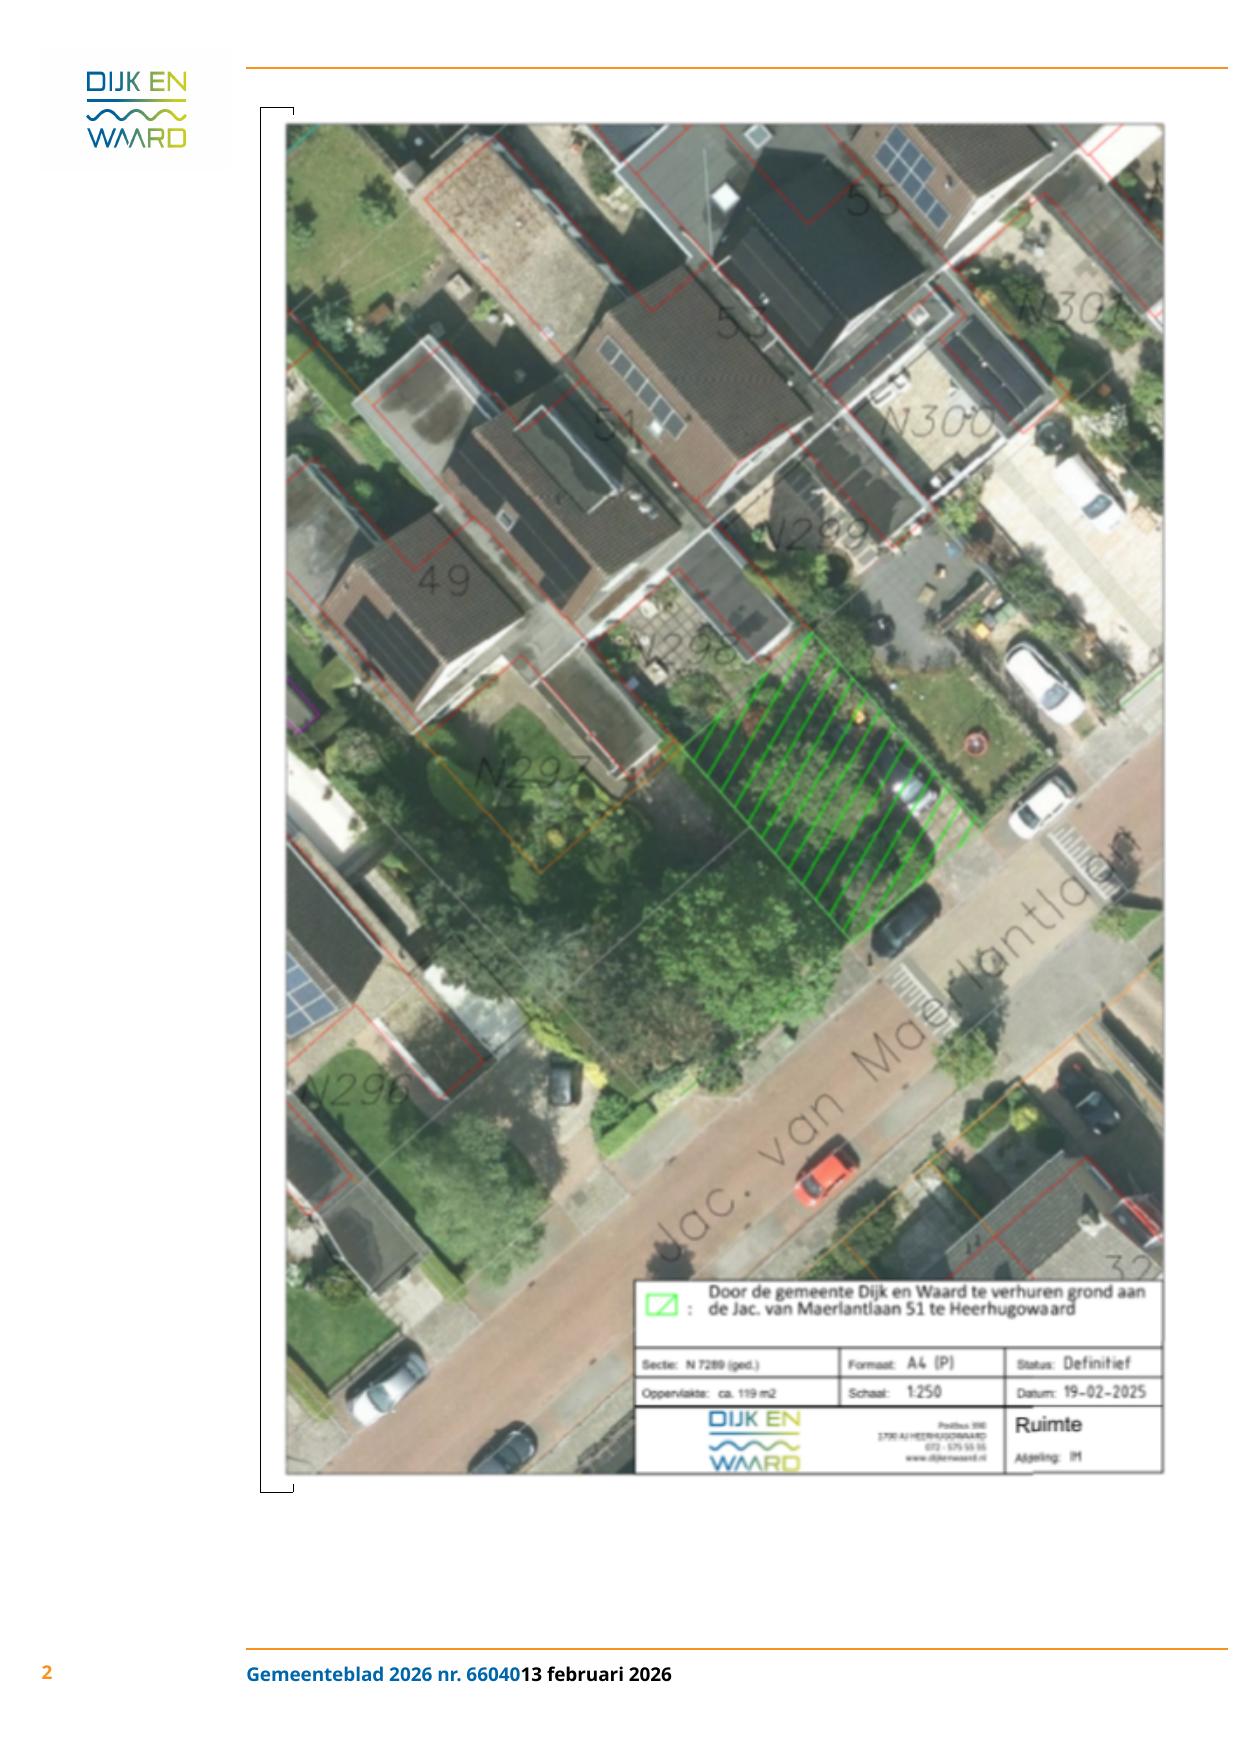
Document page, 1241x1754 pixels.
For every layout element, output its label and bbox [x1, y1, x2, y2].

picture [268, 115, 1173, 1484]
picture [41, 47, 231, 172]
